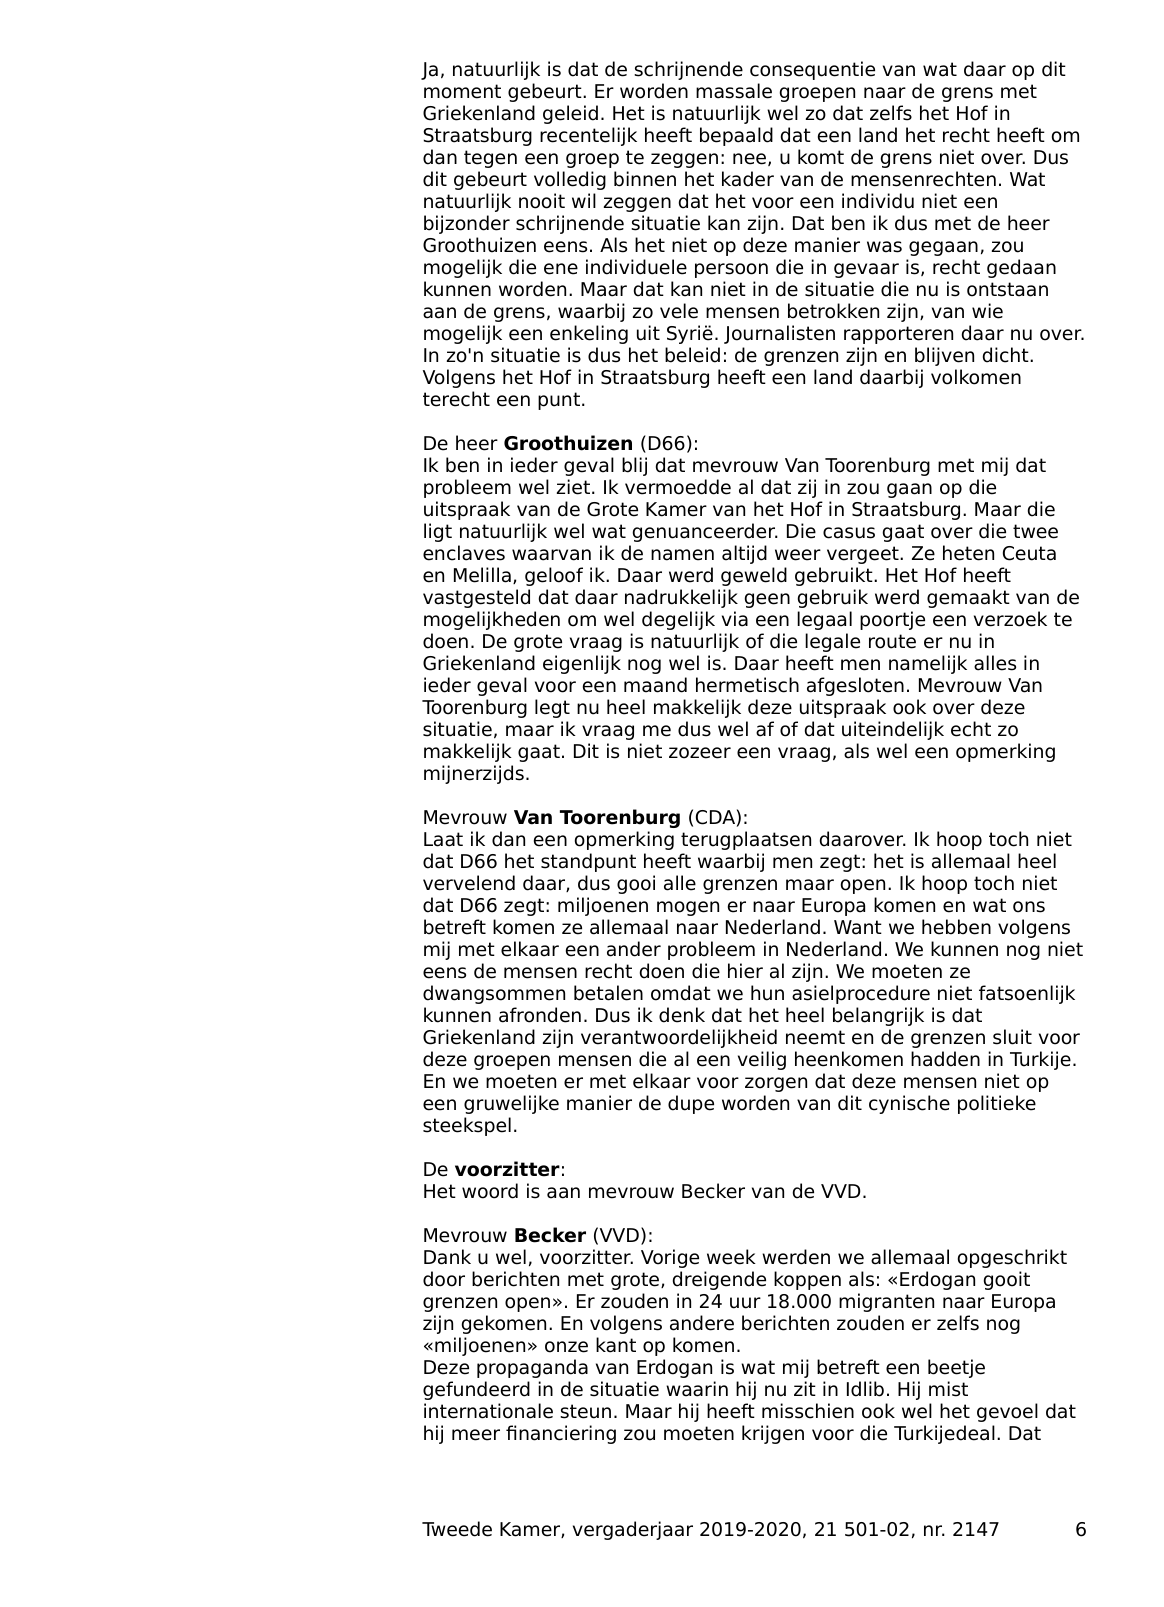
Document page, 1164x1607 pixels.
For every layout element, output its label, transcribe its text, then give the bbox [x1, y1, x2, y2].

text Het woord is aan mevrouw Becker van de VVD. [422, 1181, 1087, 1203]
text Mevrouw Van Toorenburg (CDA): [422, 807, 1087, 829]
text Mevrouw Becker (VVD): [422, 1225, 1087, 1247]
text De voorzitter: [422, 1159, 1087, 1181]
text De heer Groothuizen (D66): [422, 433, 1087, 455]
text Ik ben in ieder geval blij dat mevrouw Van Toorenburg met mij dat probleem wel ziet. Ik vermoedde al dat zij in zou gaan op die uitspraak van de Grote Kamer van het Hof in Straatsburg. Maar die ligt natuurlijk wel wat genuanceerder. Die casus gaat over die twee enclaves waarvan ik de namen altijd weer vergeet. Ze heten Ceuta en Melilla, geloof ik. Daar werd geweld gebruikt. Het Hof heeft vastgesteld dat daar nadrukkelijk geen gebruik werd gemaakt van de mogelijkheden om wel degelijk via een legaal poortje een verzoek te doen. De grote vraag is natuurlijk of die legale route er nu in Griekenland eigenlijk nog wel is. Daar heeft men namelijk alles in ieder geval voor een maand hermetisch afgesloten. Mevrouw Van Toorenburg legt nu heel makkelijk deze uitspraak ook over deze situatie, maar ik vraag me dus wel af of dat uiteindelijk echt zo makkelijk gaat. Dit is niet zozeer een vraag, als wel een opmerking mijnerzijds. [422, 455, 1087, 784]
text Deze propaganda van Erdogan is wat mij betreft een beetje gefundeerd in de situatie waarin hij nu zit in Idlib. Hij mist internationale steun. Maar hij heeft misschien ook wel het gevoel dat hij meer financiering zou moeten krijgen voor die Turkijedeal. Dat [422, 1357, 1087, 1444]
text Dank u wel, voorzitter. Vorige week werden we allemaal opgeschrikt door berichten met grote, dreigende koppen als: «Erdogan gooit grenzen open». Er zouden in 24 uur 18.000 migranten naar Europa zijn gekomen. En volgens andere berichten zouden er zelfs nog «miljoenen» onze kant op komen. [422, 1247, 1087, 1357]
text Ja, natuurlijk is dat de schrijnende consequentie van wat daar op dit moment gebeurt. Er worden massale groepen naar de grens met Griekenland geleid. Het is natuurlijk wel zo dat zelfs het Hof in Straatsburg recentelijk heeft bepaald dat een land het recht heeft om dan tegen een groep te zeggen: nee, u komt de grens niet over. Dus dit gebeurt volledig binnen het kader van de mensenrechten. Wat natuurlijk nooit wil zeggen dat het voor een individu niet een bijzonder schrijnende situatie kan zijn. Dat ben ik dus met de heer Groothuizen eens. Als het niet op deze manier was gegaan, zou mogelijk die ene individuele persoon die in gevaar is, recht gedaan kunnen worden. Maar dat kan niet in de situatie die nu is ontstaan aan de grens, waarbij zo vele mensen betrokken zijn, van wie mogelijk een enkeling uit Syrië. Journalisten rapporteren daar nu over. In zo'n situatie is dus het beleid: de grenzen zijn en blijven dicht. Volgens het Hof in Straatsburg heeft een land daarbij volkomen terecht een punt. [422, 59, 1087, 411]
text Laat ik dan een opmerking terugplaatsen daarover. Ik hoop toch niet dat D66 het standpunt heeft waarbij men zegt: het is allemaal heel vervelend daar, dus gooi alle grenzen maar open. Ik hoop toch niet dat D66 zegt: miljoenen mogen er naar Europa komen en wat ons betreft komen ze allemaal naar Nederland. Want we hebben volgens mij met elkaar een ander probleem in Nederland. We kunnen nog niet eens de mensen recht doen die hier al zijn. We moeten ze dwangsommen betalen omdat we hun asielprocedure niet fatsoenlijk kunnen afronden. Dus ik denk dat het heel belangrijk is dat Griekenland zijn verantwoordelijkheid neemt en de grenzen sluit voor deze groepen mensen die al een veilig heenkomen hadden in Turkije. En we moeten er met elkaar voor zorgen dat deze mensen niet op een gruwelijke manier de dupe worden van dit cynische politieke steekspel. [422, 829, 1087, 1136]
